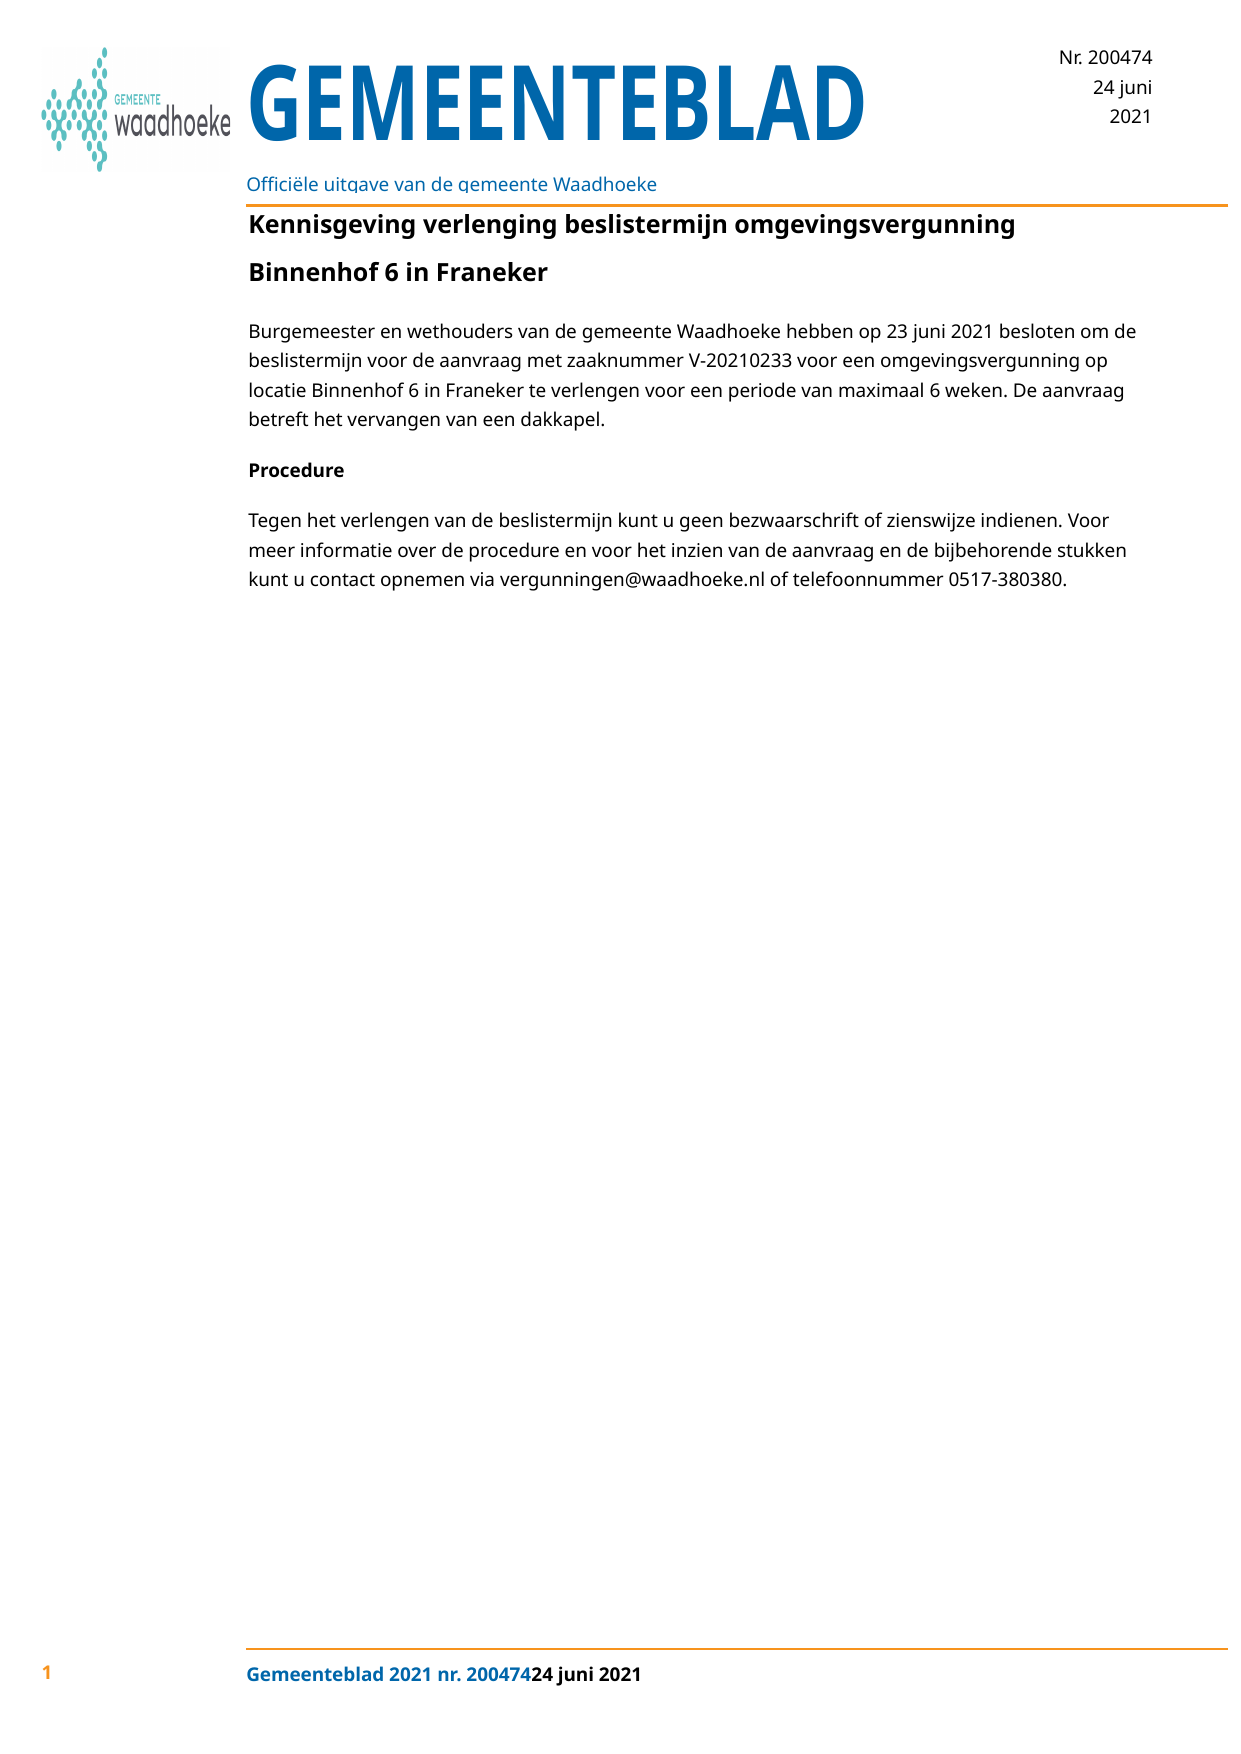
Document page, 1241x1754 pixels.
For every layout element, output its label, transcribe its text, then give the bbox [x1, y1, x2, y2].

picture [41, 47, 231, 172]
text Procedure [248, 457, 1152, 483]
text Burgemeester en wethouders van de gemeente Waadhoeke hebben op 23 juni 2021 besloten om de beslistermijn voor de aanvraag met zaaknummer V-20210233 voor een omgevingsvergunning op locatie Binnenhof 6 in Franeker te verlengen voor een periode van maximaal 6 weken. De aanvraag betreft het vervangen van een dakkapel. [248, 318, 1152, 432]
text Kennisgeving verlenging beslistermijn omgevingsvergunning Binnenhof 6 in Franeker [248, 207, 1152, 288]
text Tegen het verlengen van de beslistermijn kunt u geen bezwaarschrift of zienswijze indienen. Voor meer informatie over de procedure en voor het inzien van de aanvraag en de bijbehorende stukken kunt u contact opnemen via vergunningen@waadhoeke.nl of telefoonnummer 0517-380380. [248, 507, 1152, 592]
